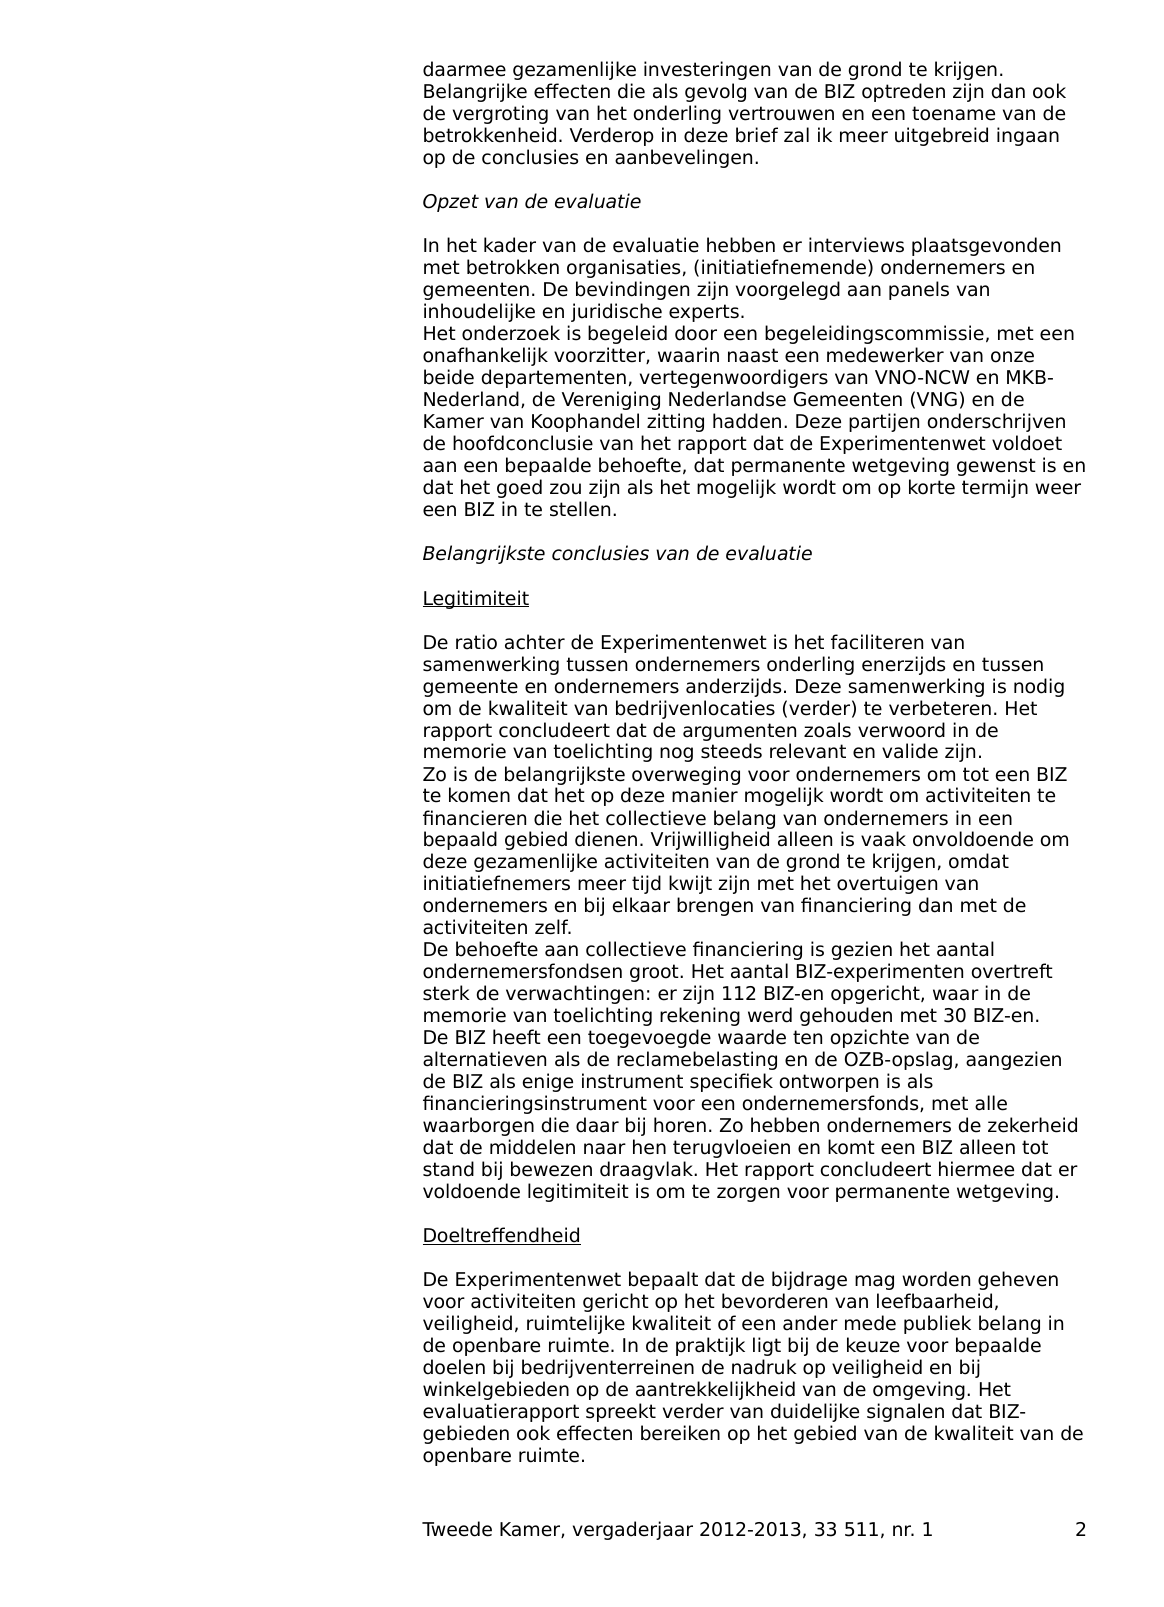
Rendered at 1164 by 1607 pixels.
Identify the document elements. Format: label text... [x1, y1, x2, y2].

text De ratio achter de Experimentenwet is het faciliteren van samenwerking tussen ondernemers onderling enerzijds en tussen gemeente en ondernemers anderzijds. Deze samenwerking is nodig om de kwaliteit van bedrijvenlocaties (verder) te verbeteren. Het rapport concludeert dat de argumenten zoals verwoord in de memorie van toelichting nog steeds relevant en valide zijn. [422, 632, 1087, 763]
text Het onderzoek is begeleid door een begeleidingscommissie, met een onafhankelijk voorzitter, waarin naast een medewerker van onze beide departementen, vertegenwoordigers van VNO-NCW en MKB-Nederland, de Vereniging Nederlandse Gemeenten (VNG) en de Kamer van Koophandel zitting hadden. Deze partijen onderschrijven de hoofdconclusie van het rapport dat de Experimentenwet voldoet aan een bepaalde behoefte, dat permanente wetgeving gewenst is en dat het goed zou zijn als het mogelijk wordt om op korte termijn weer een BIZ in te stellen. [422, 323, 1087, 521]
subtitle Opzet van de evaluatie [422, 191, 1087, 213]
text De behoefte aan collectieve financiering is gezien het aantal ondernemersfondsen groot. Het aantal BIZ-experimenten overtreft sterk de verwachtingen: er zijn 112 BIZ-en opgericht, waar in de memorie van toelichting rekening werd gehouden met 30 BIZ-en. [422, 939, 1087, 1027]
subtitle Legitimiteit [422, 587, 1087, 609]
text Zo is de belangrijkste overweging voor ondernemers om tot een BIZ te komen dat het op deze manier mogelijk wordt om activiteiten te financieren die het collectieve belang van ondernemers in een bepaald gebied dienen. Vrijwilligheid alleen is vaak onvoldoende om deze gezamenlijke activiteiten van de grond te krijgen, omdat initiatiefnemers meer tijd kwijt zijn met het overtuigen van ondernemers en bij elkaar brengen van financiering dan met de activiteiten zelf. [422, 763, 1087, 939]
text De Experimentenwet bepaalt dat de bijdrage mag worden geheven voor activiteiten gericht op het bevorderen van leefbaarheid, veiligheid, ruimtelijke kwaliteit of een ander mede publiek belang in de openbare ruimte. In de praktijk ligt bij de keuze voor bepaalde doelen bij bedrijventerreinen de nadruk op veiligheid en bij winkelgebieden op de aantrekkelijkheid van de omgeving. Het evaluatierapport spreekt verder van duidelijke signalen dat BIZ-gebieden ook effecten bereiken op het gebied van de kwaliteit van de openbare ruimte. [422, 1269, 1087, 1467]
subtitle Doeltreffendheid [422, 1225, 1087, 1247]
text daarmee gezamenlijke investeringen van de grond te krijgen. Belangrijke effecten die als gevolg van de BIZ optreden zijn dan ook de vergroting van het onderling vertrouwen en een toename van de betrokkenheid. Verderop in deze brief zal ik meer uitgebreid ingaan op de conclusies en aanbevelingen. [422, 59, 1087, 169]
text De BIZ heeft een toegevoegde waarde ten opzichte van de alternatieven als de reclamebelasting en de OZB-opslag, aangezien de BIZ als enige instrument specifiek ontworpen is als financieringsinstrument voor een ondernemersfonds, met alle waarborgen die daar bij horen. Zo hebben ondernemers de zekerheid dat de middelen naar hen terugvloeien en komt een BIZ alleen tot stand bij bewezen draagvlak. Het rapport concludeert hiermee dat er voldoende legitimiteit is om te zorgen voor permanente wetgeving. [422, 1027, 1087, 1203]
text In het kader van de evaluatie hebben er interviews plaatsgevonden met betrokken organisaties, (initiatiefnemende) ondernemers en gemeenten. De bevindingen zijn voorgelegd aan panels van inhoudelijke en juridische experts. [422, 235, 1087, 323]
subtitle Belangrijkste conclusies van de evaluatie [422, 543, 1087, 565]
